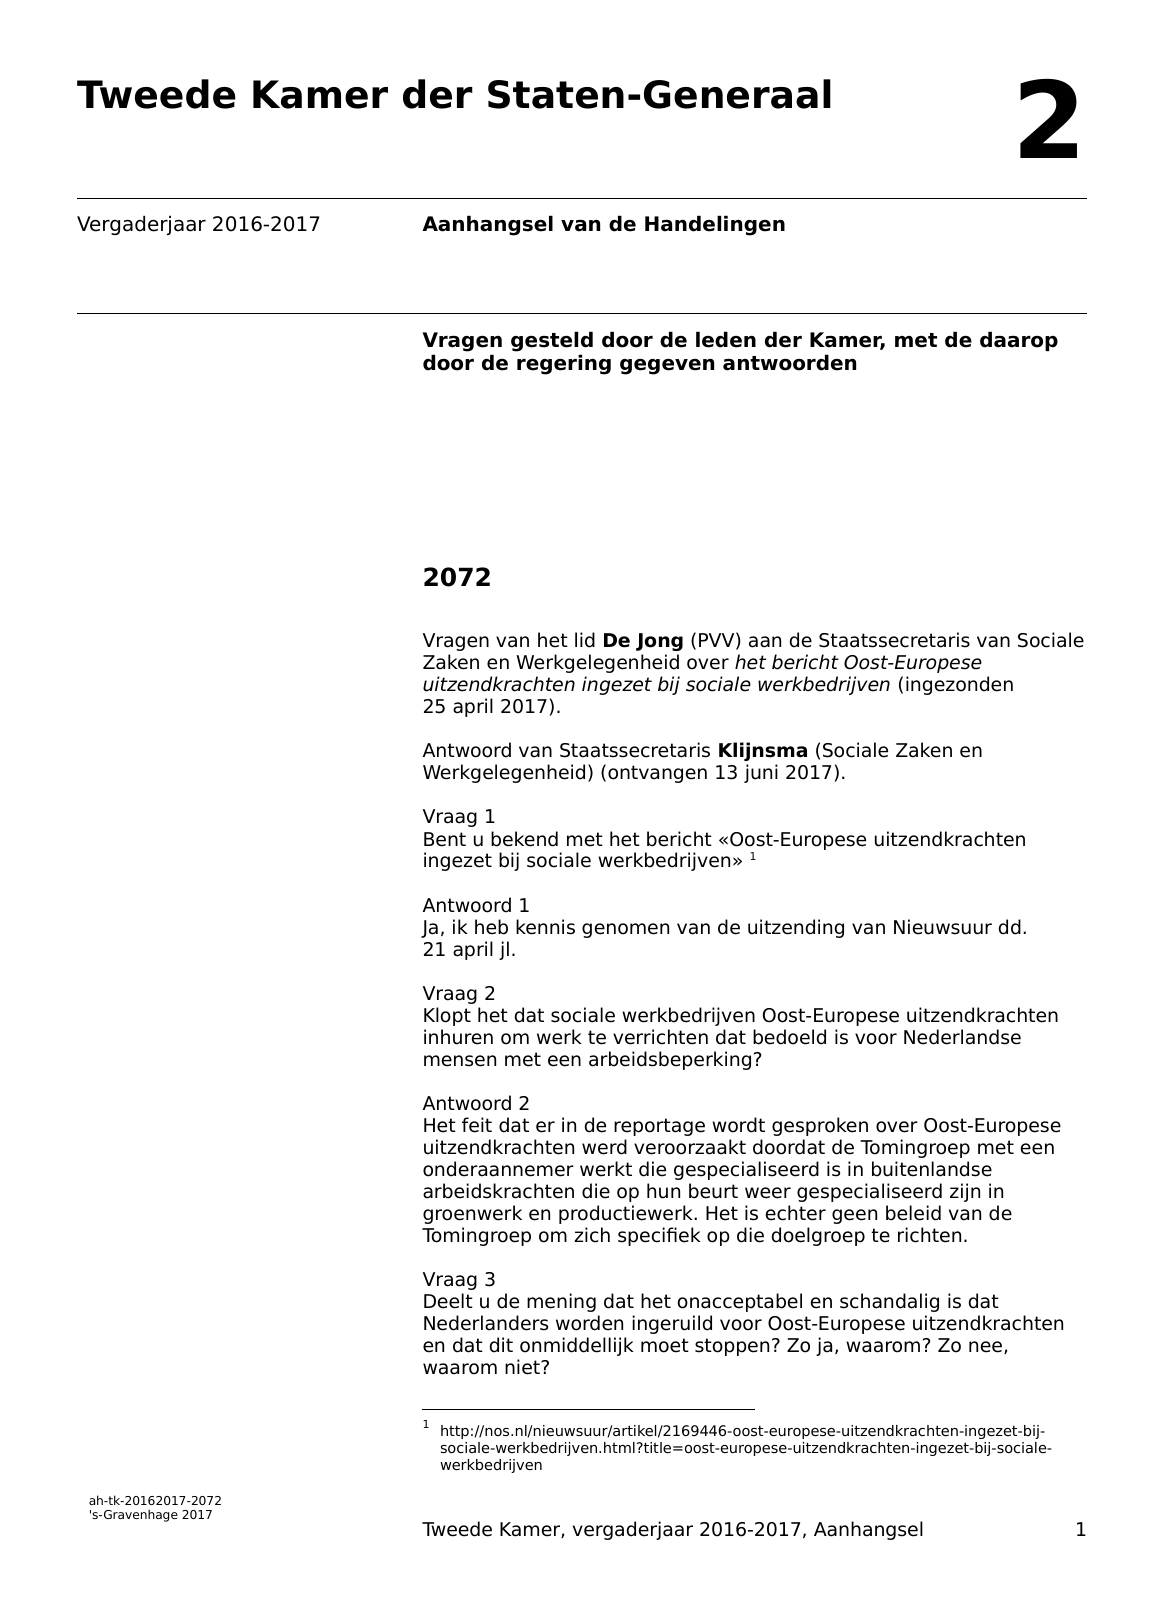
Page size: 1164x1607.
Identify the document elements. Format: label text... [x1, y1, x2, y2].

table_cell [77, 314, 422, 375]
text ah-tk-20162017-2072 [88, 1494, 323, 1508]
text Vraag 3 [422, 1269, 1087, 1291]
text Ja, ik heb kennis genomen van de uitzending van Nieuwsuur dd. 21 april jl. [422, 917, 1087, 961]
text 2072 [422, 563, 1087, 592]
text Vraag 2 [422, 983, 1087, 1005]
text Klopt het dat sociale werkbedrijven Oost-Europese uitzendkrachten inhuren om werk te verrichten dat bedoeld is voor Nederlandse mensen met een arbeidsbeperking? [422, 1005, 1087, 1071]
table_header Tweede Kamer der Staten-Generaal [77, 59, 886, 198]
text Antwoord 2 [422, 1093, 1087, 1115]
text 's-Gravenhage 2017 [88, 1508, 323, 1522]
text http://nos.nl/nieuwsuur/artikel/2169446-oost-europese-uitzendkrachten-ingezet-bij-sociale-werkbedrijven.html?title=oost-europese-uitzendkrachten-ingezet-bij-sociale-werkbedrijven [422, 1418, 1087, 1474]
table_cell Aanhangsel van de Handelingen [422, 199, 1087, 313]
table_cell Vergaderjaar 2016-2017 [77, 199, 422, 313]
text Antwoord 1 [422, 894, 1087, 917]
text Bent u bekend met het bericht «Oost-Europese uitzendkrachten ingezet bij sociale werkbedrijven» [422, 828, 1087, 872]
text Vragen van het lid De Jong (PVV) aan de Staatssecretaris van Sociale Zaken en Werkgelegenheid over het bericht Oost-Europese uitzendkrachten ingezet bij sociale werkbedrijven (ingezonden 25 april 2017). [422, 630, 1087, 718]
text Vraag 1 [422, 806, 1087, 828]
text Het feit dat er in de reportage wordt gesproken over Oost-Europese uitzendkrachten werd veroorzaakt doordat de Tomingroep met een onderaannemer werkt die gespecialiseerd is in buitenlandse arbeidskrachten die op hun beurt weer gespecialiseerd zijn in groenwerk en productiewerk. Het is echter geen beleid van de Tomingroep om zich specifiek op die doelgroep te richten. [422, 1115, 1087, 1247]
table_cell Vragen gesteld door de leden der Kamer, met de daarop door de regering gegeven antwoorden [422, 314, 1087, 375]
table_header 2 [886, 59, 1087, 198]
text Antwoord van Staatssecretaris Klijnsma (Sociale Zaken en Werkgelegenheid) (ontvangen 13 juni 2017). [422, 740, 1087, 784]
text Deelt u de mening dat het onacceptabel en schandalig is dat Nederlanders worden ingeruild voor Oost-Europese uitzendkrachten en dat dit onmiddellijk moet stoppen? Zo ja, waarom? Zo nee, waarom niet? [422, 1291, 1087, 1379]
